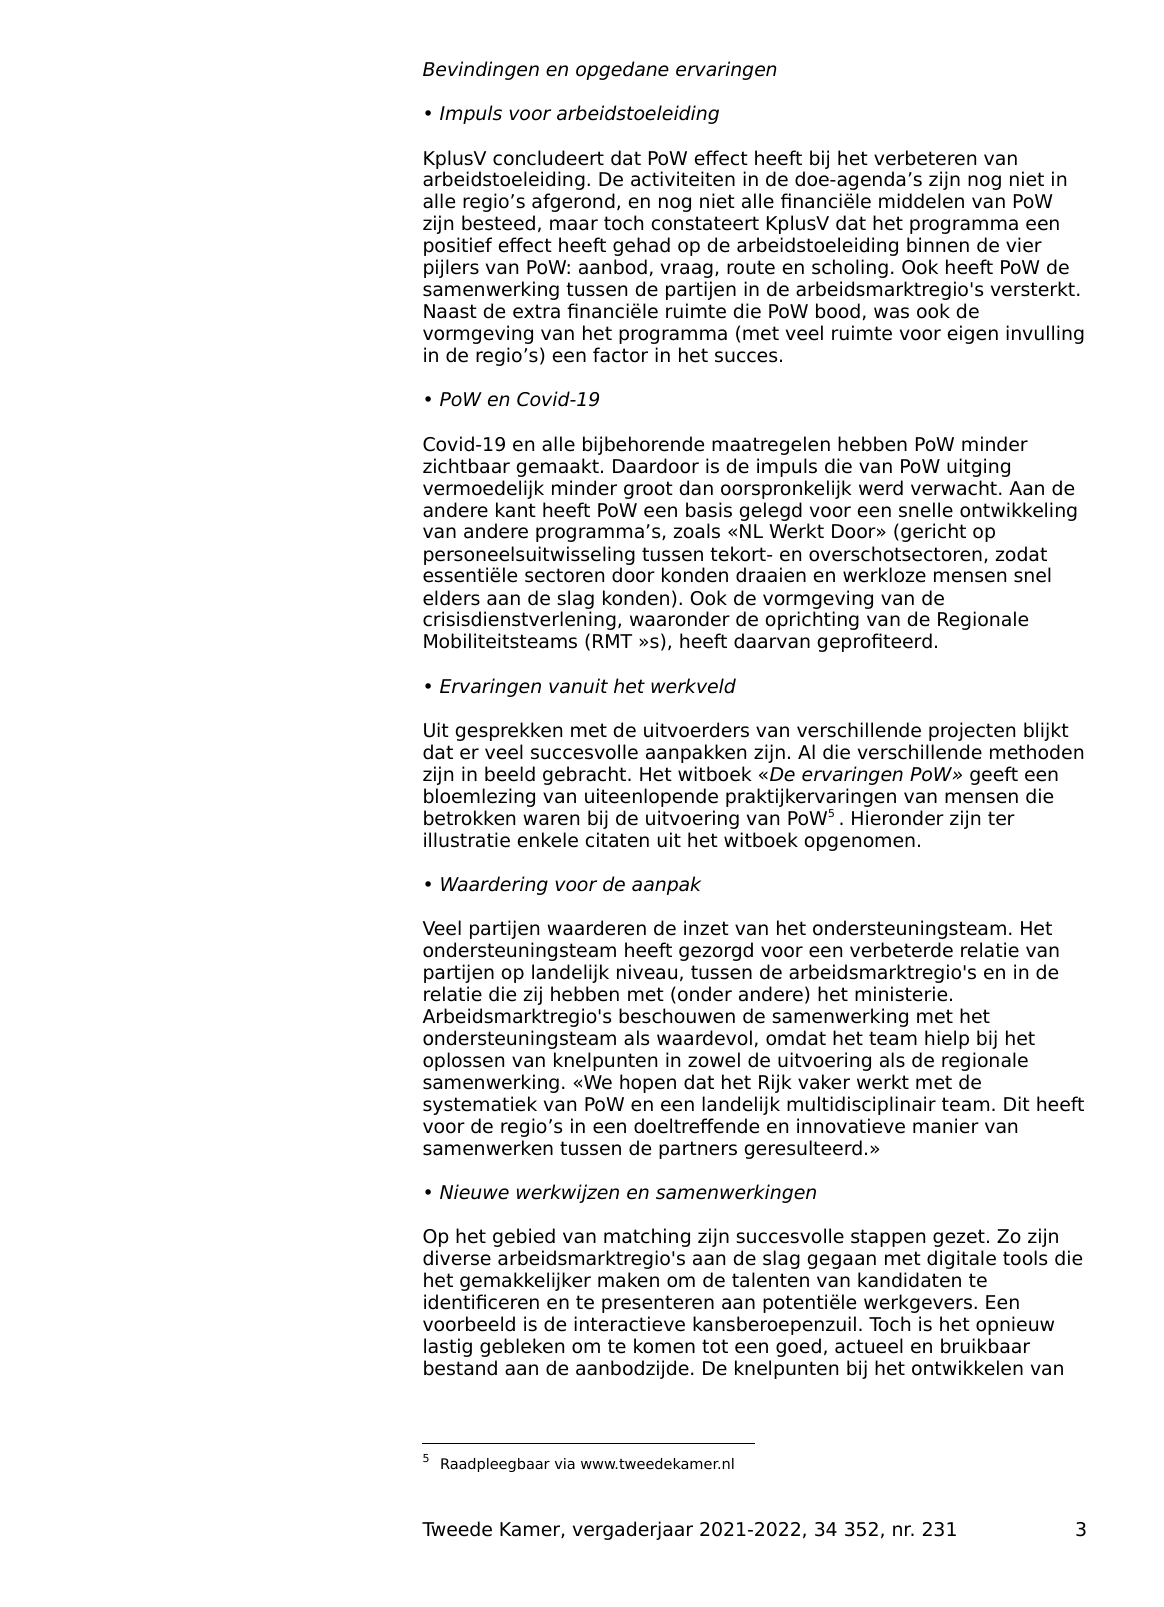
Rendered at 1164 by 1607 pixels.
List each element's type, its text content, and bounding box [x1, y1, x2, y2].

subtitle Bevindingen en opgedane ervaringen [422, 59, 1087, 81]
text KplusV concludeert dat PoW effect heeft bij het verbeteren van arbeidstoeleiding. De activiteiten in de doe-agenda’s zijn nog niet in alle regio’s afgerond, en nog niet alle financiële middelen van PoW zijn besteed, maar toch constateert KplusV dat het programma een positief effect heeft gehad op de arbeidstoeleiding binnen de vier pijlers van PoW: aanbod, vraag, route en scholing. Ook heeft PoW de samenwerking tussen de partijen in de arbeidsmarktregio's versterkt. Naast de extra financiële ruimte die PoW bood, was ook de vormgeving van het programma (met veel ruimte voor eigen invulling in de regio’s) een factor in het succes. [422, 147, 1087, 367]
subtitle • PoW en Covid-19 [422, 389, 1087, 411]
text Raadpleegbaar via www.tweedekamer.nl [422, 1452, 1087, 1474]
subtitle • Waardering voor de aanpak [422, 874, 1087, 896]
text Uit gesprekken met de uitvoerders van verschillende projecten blijkt dat er veel succesvolle aanpakken zijn. Al die verschillende methoden zijn in beeld gebracht. Het witboek «De ervaringen PoW» geeft een bloemlezing van uiteenlopende praktijkervaringen van mensen die betrokken waren bij de uitvoering van PoW. Hieronder zijn ter illustratie enkele citaten uit het witboek opgenomen. [422, 720, 1087, 852]
text Op het gebied van matching zijn succesvolle stappen gezet. Zo zijn diverse arbeidsmarktregio's aan de slag gegaan met digitale tools die het gemakkelijker maken om de talenten van kandidaten te identificeren en te presenteren aan potentiële werkgevers. Een voorbeeld is de interactieve kansberoepenzuil. Toch is het opnieuw lastig gebleken om te komen tot een goed, actueel en bruikbaar bestand aan de aanbodzijde. De knelpunten bij het ontwikkelen van [422, 1226, 1087, 1380]
text Veel partijen waarderen de inzet van het ondersteuningsteam. Het ondersteuningsteam heeft gezorgd voor een verbeterde relatie van partijen op landelijk niveau, tussen de arbeidsmarktregio's en in de relatie die zij hebben met (onder andere) het ministerie. Arbeidsmarktregio's beschouwen de samenwerking met het ondersteuningsteam als waardevol, omdat het team hielp bij het oplossen van knelpunten in zowel de uitvoering als de regionale samenwerking. «We hopen dat het Rijk vaker werkt met de systematiek van PoW en een landelijk multidisciplinair team. Dit heeft voor de regio’s in een doeltreffende en innovatieve manier van samenwerken tussen de partners geresulteerd.» [422, 918, 1087, 1160]
subtitle • Ervaringen vanuit het werkveld [422, 676, 1087, 697]
subtitle • Impuls voor arbeidstoeleiding [422, 103, 1087, 125]
subtitle • Nieuwe werkwijzen en samenwerkingen [422, 1182, 1087, 1204]
text Covid-19 en alle bijbehorende maatregelen hebben PoW minder zichtbaar gemaakt. Daardoor is de impuls die van PoW uitging vermoedelijk minder groot dan oorspronkelijk werd verwacht. Aan de andere kant heeft PoW een basis gelegd voor een snelle ontwikkeling van andere programma’s, zoals «NL Werkt Door» (gericht op personeelsuitwisseling tussen tekort- en overschotsectoren, zodat essentiële sectoren door konden draaien en werkloze mensen snel elders aan de slag konden). Ook de vormgeving van de crisisdienstverlening, waaronder de oprichting van de Regionale Mobiliteitsteams (RMT »s), heeft daarvan geprofiteerd. [422, 433, 1087, 653]
